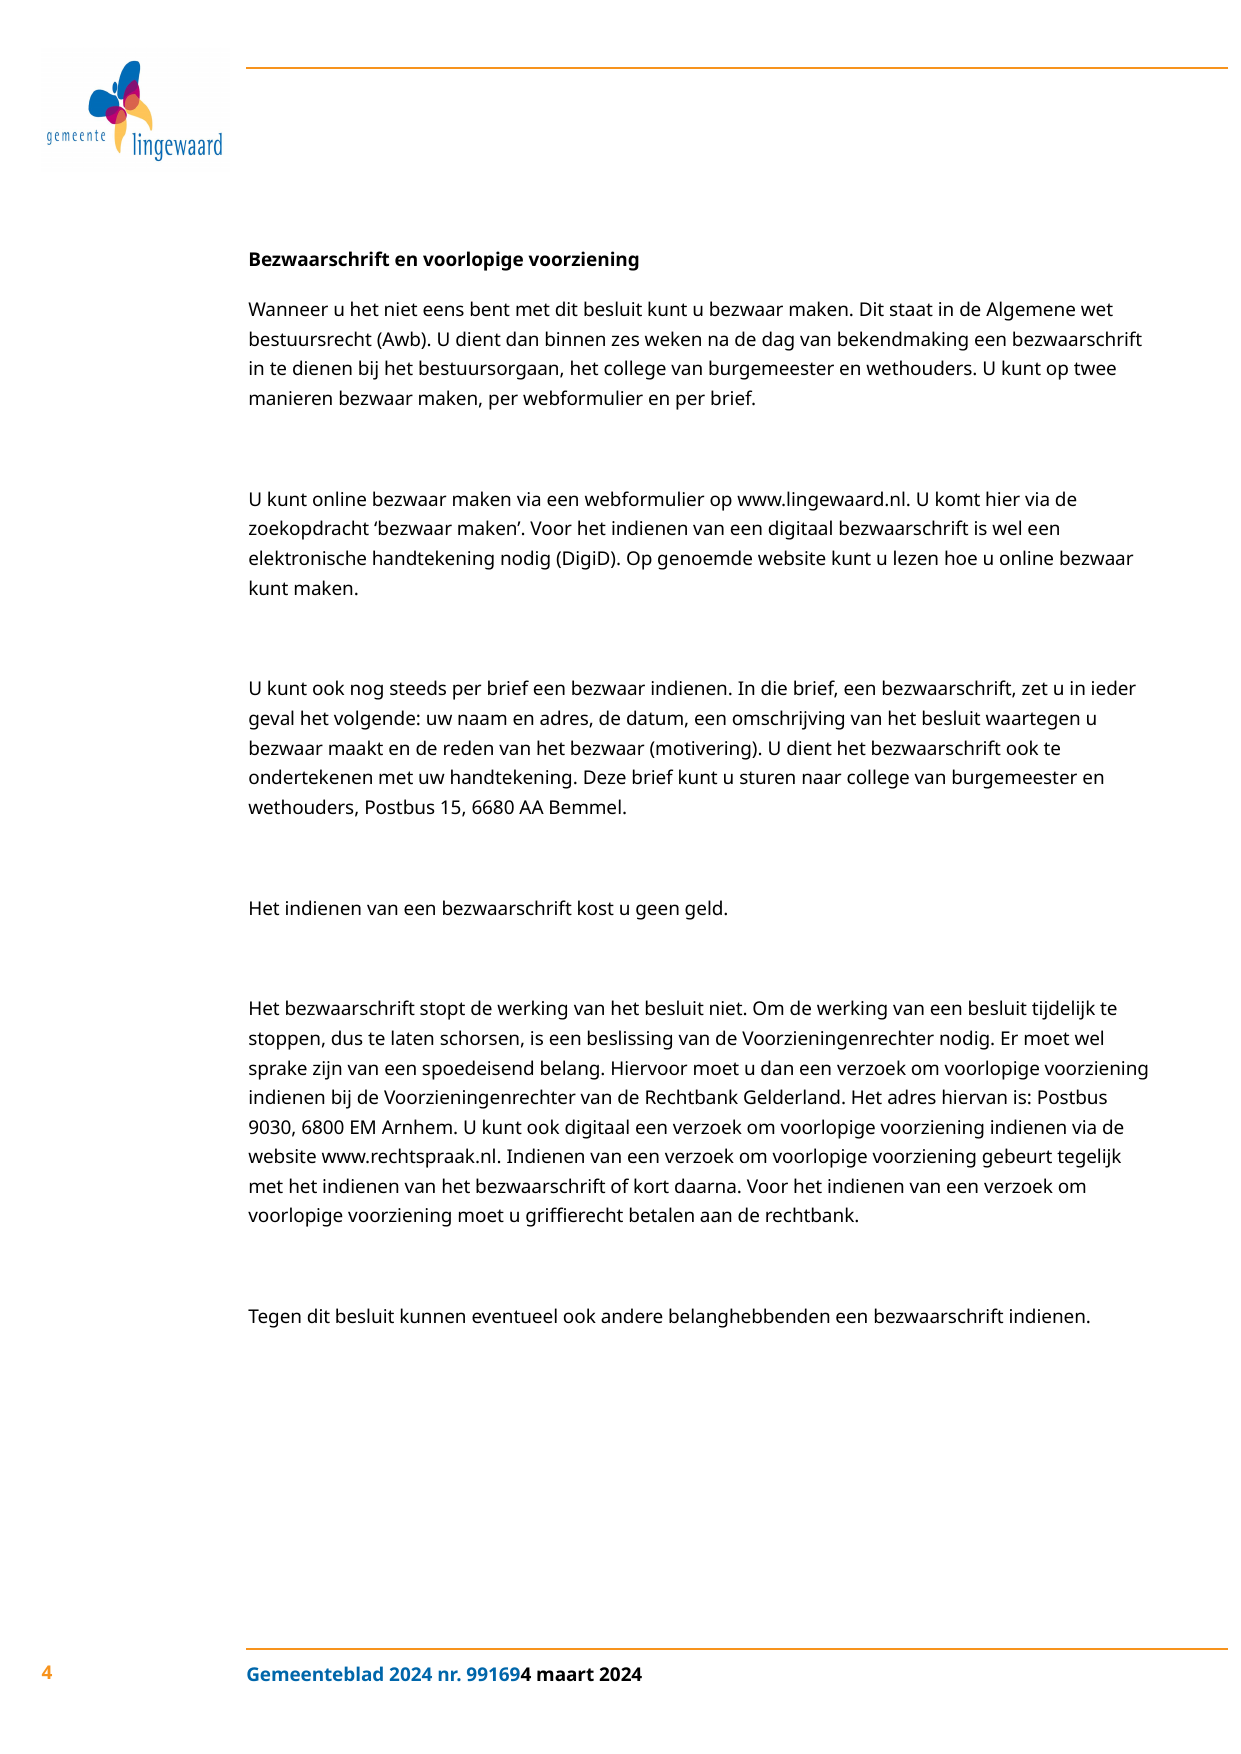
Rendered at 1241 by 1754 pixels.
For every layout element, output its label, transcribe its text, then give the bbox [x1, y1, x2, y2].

text U kunt ook nog steeds per brief een bezwaar indienen. In die brief, een bezwaarschrift, zet u in ieder geval het volgende: uw naam en adres, de datum, een omschrijving van het besluit waartegen u bezwaar maakt en de reden van het bezwaar (motivering). U dient het bezwaarschrift ook te ondertekenen met uw handtekening. Deze brief kunt u sturen naar college van burgemeester en wethouders, Postbus 15, 6680 AA Bemmel. [248, 676, 1152, 820]
text Het bezwaarschrift stopt de werking van het besluit niet. Om de werking van een besluit tijdelijk te stoppen, dus te laten schorsen, is een beslissing van de Voorzieningenrechter nodig. Er moet wel sprake zijn van een spoedeisend belang. Hiervoor moet u dan een verzoek om voorlopige voorziening indienen bij de Voorzieningenrechter van de Rechtbank Gelderland. Het adres hiervan is: Postbus 9030, 6800 EM Arnhem. U kunt ook digitaal een verzoek om voorlopige voorziening indienen via de website www.rechtspraak.nl. Indienen van een verzoek om voorlopige voorziening gebeurt tegelijk met het indienen van het bezwaarschrift of kort daarna. Voor het indienen van een verzoek om voorlopige voorziening moet u griffierecht betalen aan de rechtbank. [248, 996, 1152, 1228]
text Tegen dit besluit kunnen eventueel ook andere belanghebbenden een bezwaarschrift indienen. [248, 1303, 1152, 1329]
text U kunt online bezwaar maken via een webformulier op www.lingewaard.nl. U komt hier via de zoekopdracht ‘bezwaar maken’. Voor het indienen van een digitaal bezwaarschrift is wel een elektronische handtekening nodig (DigiD). Op genoemde website kunt u lezen hoe u online bezwaar kunt maken. [248, 486, 1152, 601]
picture [41, 47, 231, 172]
text Wanneer u het niet eens bent met dit besluit kunt u bezwaar maken. Dit staat in de Algemene wet bestuursrecht (Awb). U dient dan binnen zes weken na de dag van bekendmaking een bezwaarschrift in te dienen bij het bestuursorgaan, het college van burgemeester en wethouders. U kunt op twee manieren bezwaar maken, per webformulier en per brief. [248, 296, 1152, 411]
text Het indienen van een bezwaarschrift kost u geen geld. [248, 895, 1152, 921]
text Bezwaarschrift en voorlopige voorziening [248, 246, 1152, 272]
